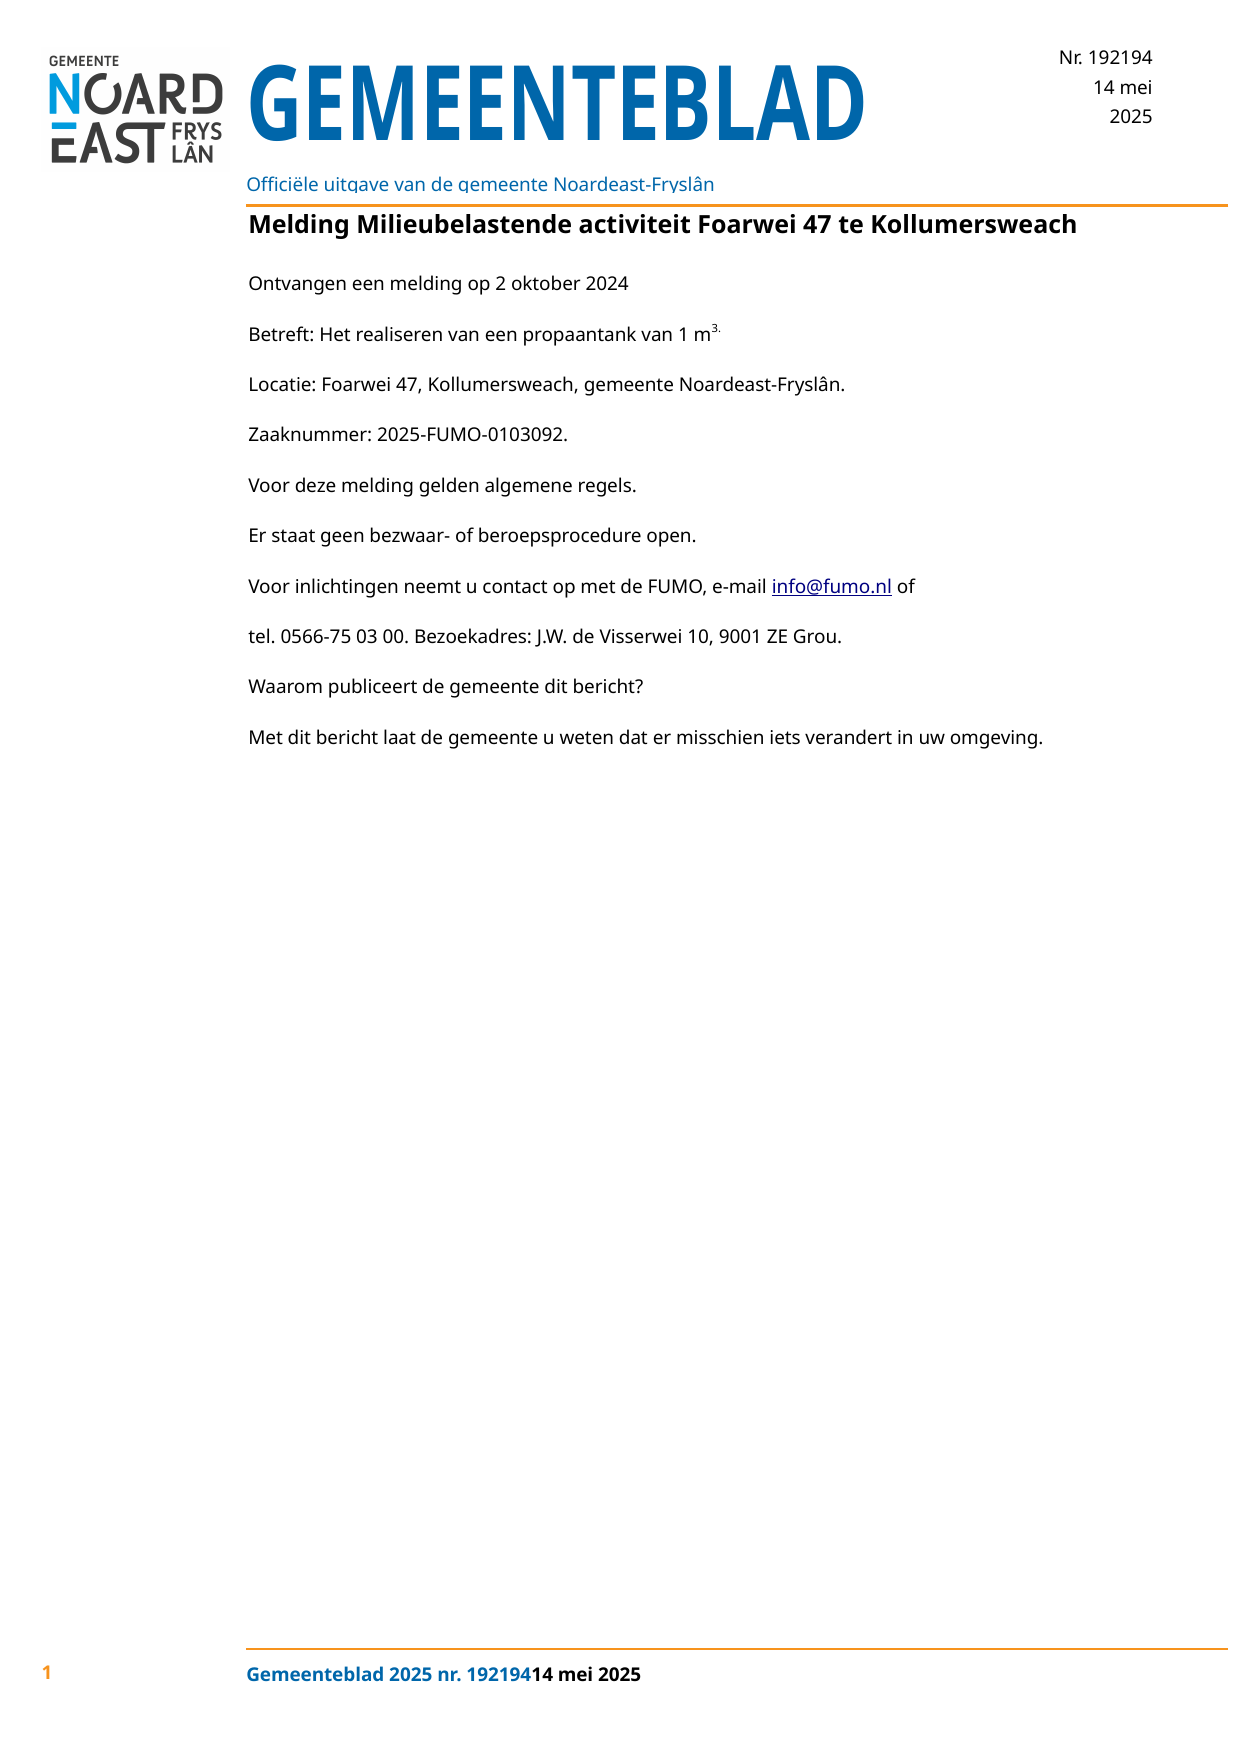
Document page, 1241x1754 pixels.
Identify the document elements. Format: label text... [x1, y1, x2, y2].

picture [41, 47, 231, 172]
text Waarom publiceert de gemeente dit bericht? [248, 674, 1152, 699]
text Met dit bericht laat de gemeente u weten dat er misschien iets verandert in uw omgeving. [248, 724, 1152, 750]
text Melding Milieubelastende activiteit Foarwei 47 te Kollumersweach [248, 207, 1152, 241]
text Zaaknummer: 2025-FUMO-0103092. [248, 422, 1152, 447]
text Er staat geen bezwaar- of beroepsprocedure open. [248, 522, 1152, 548]
text Ontvangen een melding op 2 oktober 2024 [248, 270, 1152, 296]
text Locatie: Foarwei 47, Kollumersweach, gemeente Noardeast-Fryslân. [248, 371, 1152, 397]
text Betreft: Het realiseren van een propaantank van 1 m3. [248, 321, 1152, 346]
text tel. 0566-75 03 00. Bezoekadres: J.W. de Visserwei 10, 9001 ZE Grou. [248, 623, 1152, 649]
text Voor inlichtingen neemt u contact op met de FUMO, e-mail info@fumo.nl of [248, 573, 1152, 598]
text Voor deze melding gelden algemene regels. [248, 472, 1152, 498]
